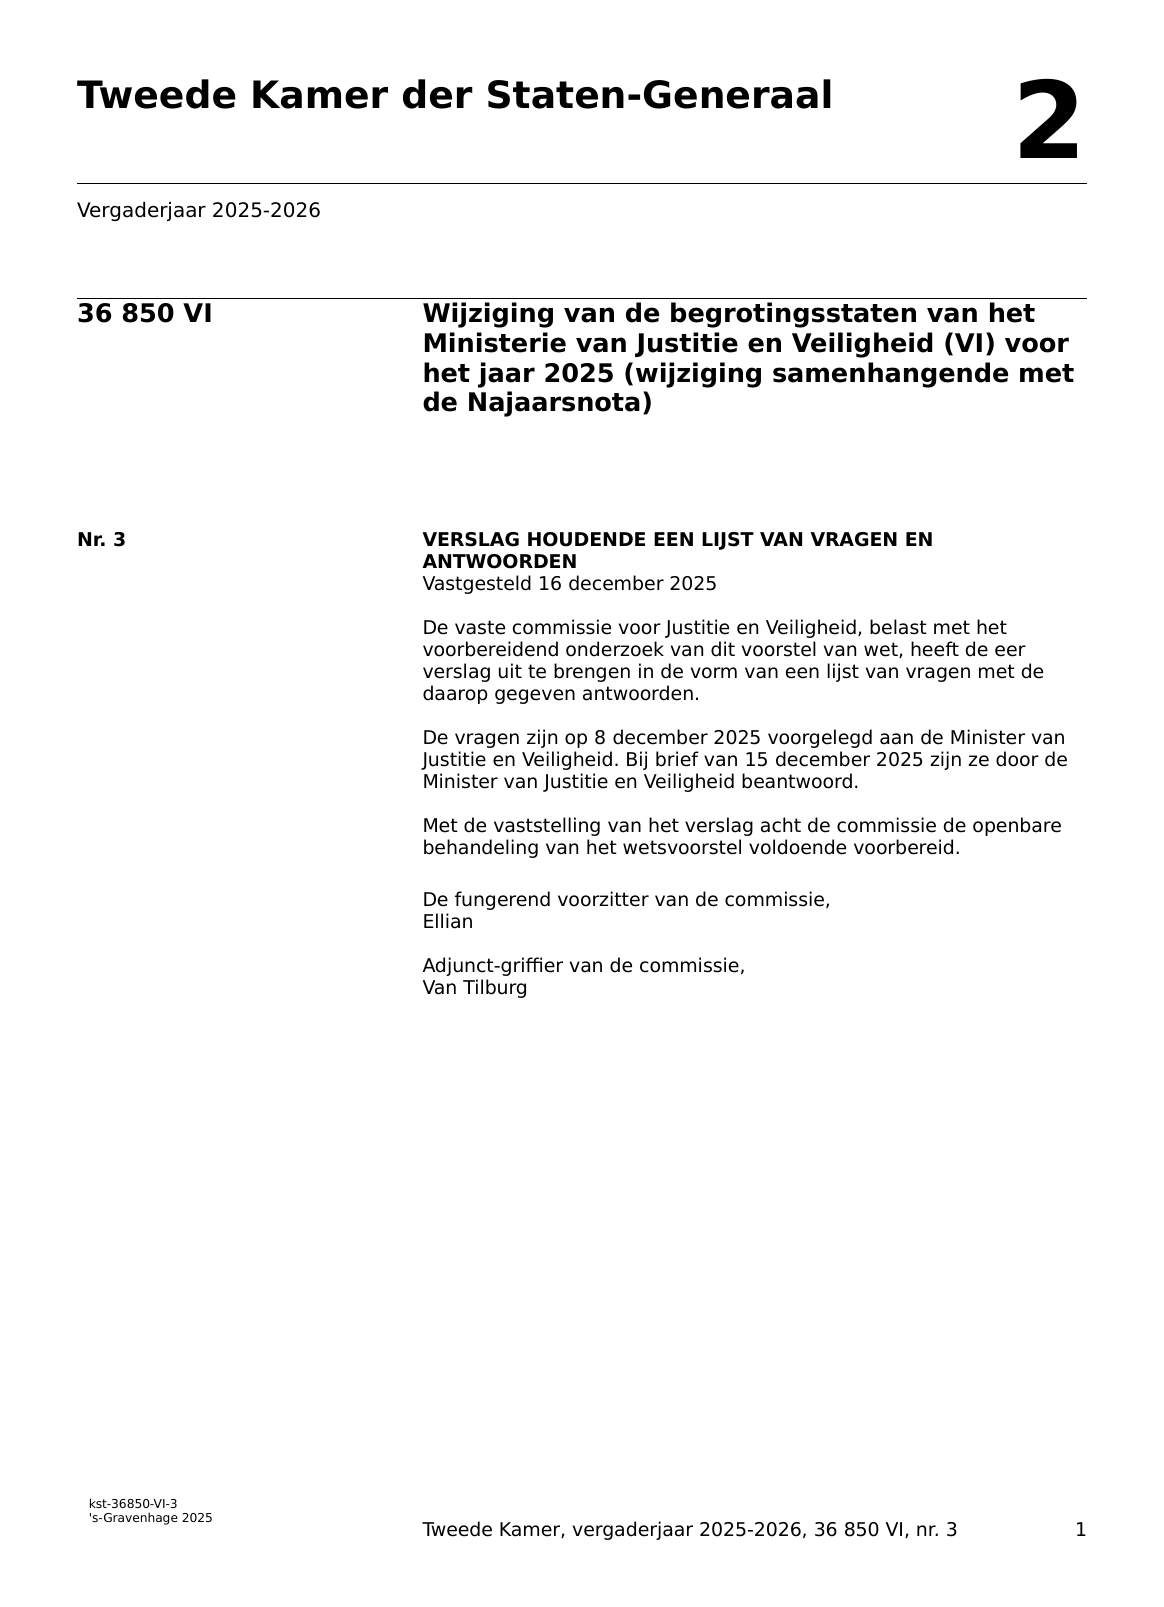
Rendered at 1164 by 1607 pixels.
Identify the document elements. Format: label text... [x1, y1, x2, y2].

text Met de vaststelling van het verslag acht de commissie de openbare behandeling van het wetsvoorstel voldoende voorbereid. [422, 815, 1087, 859]
text Adjunct-griffier van de commissie, Van Tilburg [422, 955, 1087, 999]
subtitle Nr. 3 VERSLAG HOUDENDE EEN LIJST VAN VRAGEN EN ANTWOORDEN [77, 529, 1087, 573]
text Vastgesteld 16 december 2025 [422, 573, 1087, 595]
text De vragen zijn op 8 december 2025 voorgelegd aan de Minister van Justitie en Veiligheid. Bij brief van 15 december 2025 zijn ze door de Minister van Justitie en Veiligheid beantwoord. [422, 727, 1087, 793]
table_cell Vergaderjaar 2025-2026 [77, 184, 1087, 298]
subtitle 36 850 VI Wijziging van de begrotingsstaten van het Ministerie van Justitie en Veiligheid (VI) voor het jaar 2025 (wijziging samenhangende met de Najaarsnota) [77, 299, 1087, 418]
text De vaste commissie voor Justitie en Veiligheid, belast met het voorbereidend onderzoek van dit voorstel van wet, heeft de eer verslag uit te brengen in de vorm van een lijst van vragen met de daarop gegeven antwoorden. [422, 617, 1087, 705]
text 's-Gravenhage 2025 [88, 1511, 323, 1525]
table_header Tweede Kamer der Staten-Generaal [77, 59, 886, 183]
text kst-36850-VI-3 [88, 1497, 323, 1511]
table_header 2 [886, 59, 1087, 183]
text De fungerend voorzitter van de commissie, Ellian [422, 889, 1087, 933]
